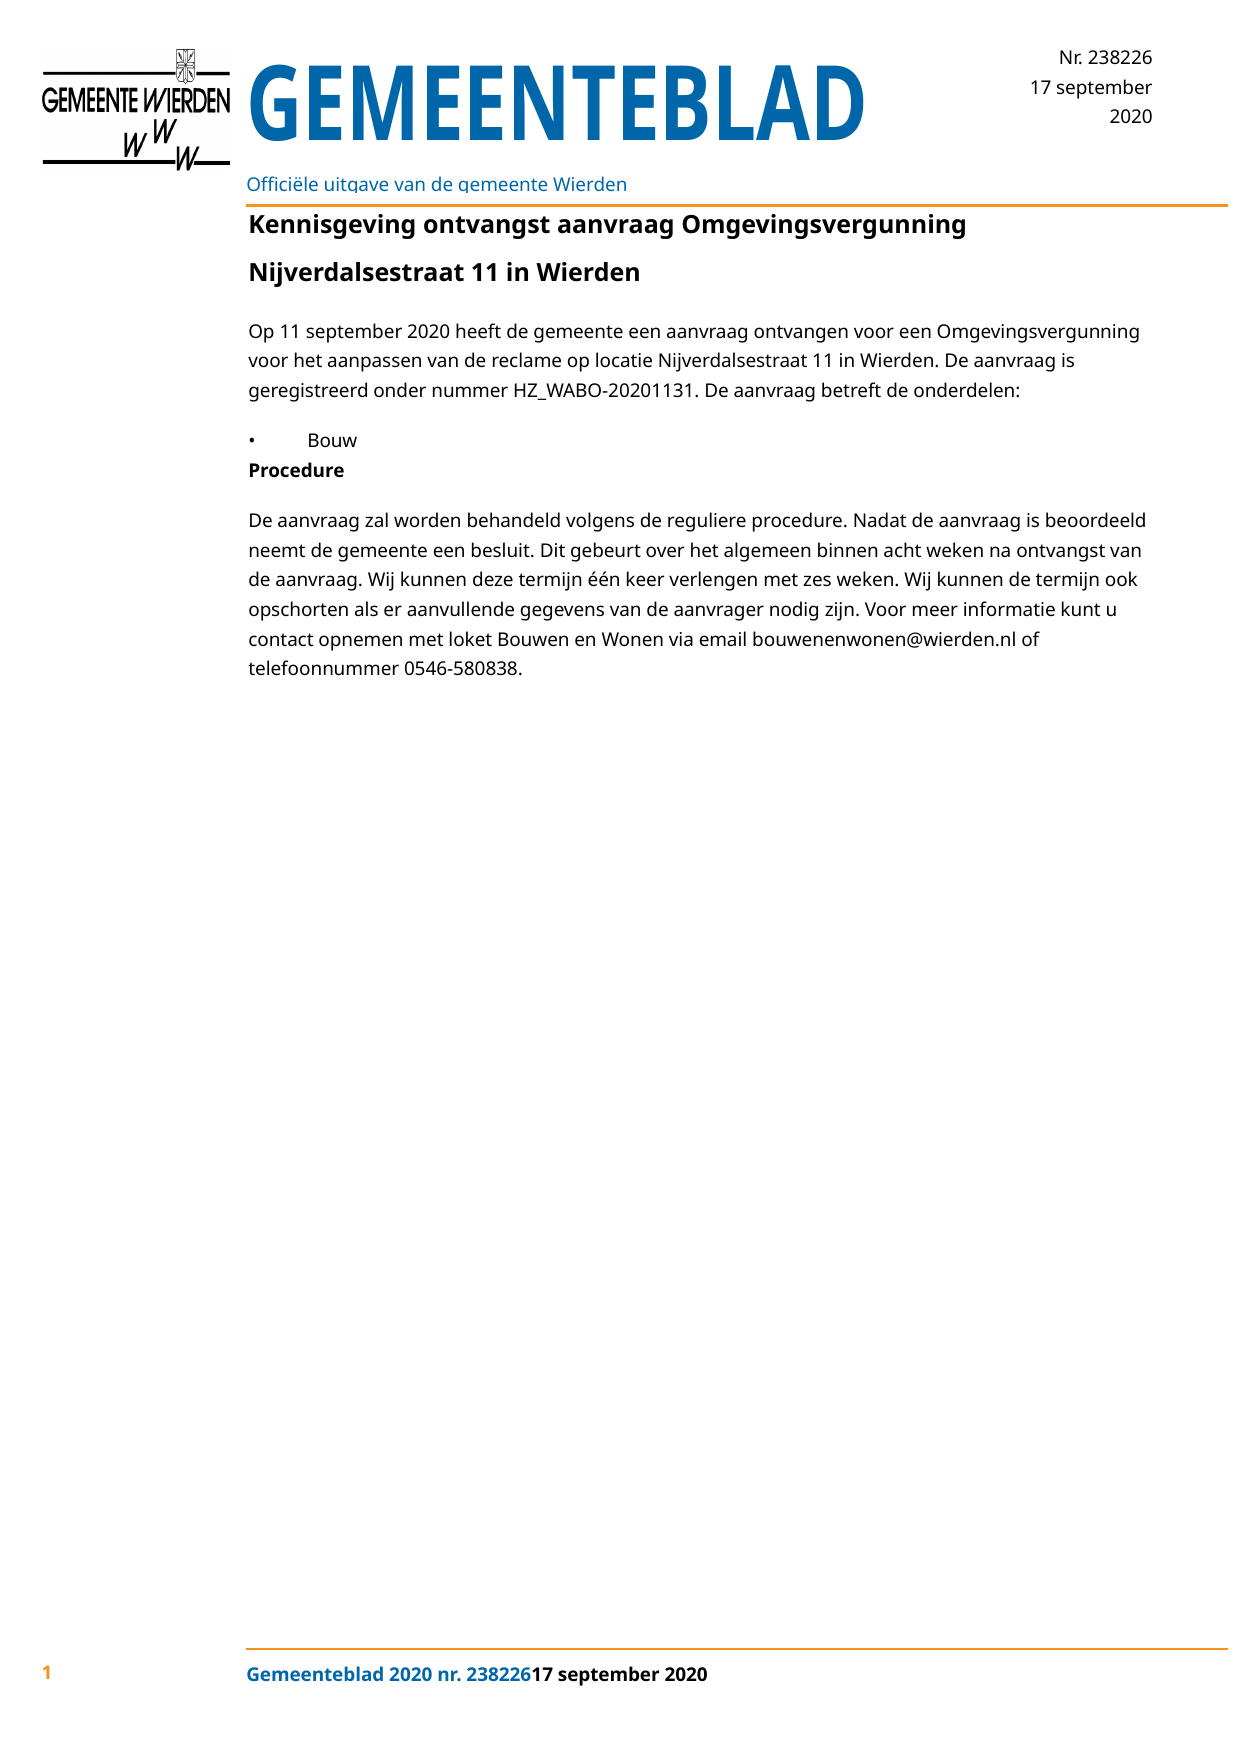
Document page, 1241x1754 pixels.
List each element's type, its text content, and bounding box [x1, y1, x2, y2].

text De aanvraag zal worden behandeld volgens de reguliere procedure. Nadat de aanvraag is beoordeeld neemt de gemeente een besluit. Dit gebeurt over het algemeen binnen acht weken na ontvangst van de aanvraag. Wij kunnen deze termijn één keer verlengen met zes weken. Wij kunnen de termijn ook opschorten als er aanvullende gegevens van de aanvrager nodig zijn. Voor meer informatie kunt u contact opnemen met loket Bouwen en Wonen via email bouwenenwonen@wierden.nl of telefoonnummer 0546-580838. [248, 507, 1152, 681]
text Op 11 september 2020 heeft de gemeente een aanvraag ontvangen voor een Omgevingsvergunning voor het aanpassen van de reclame op locatie Nijverdalsestraat 11 in Wierden. De aanvraag is geregistreerd onder nummer HZ_WABO-20201131. De aanvraag betreft de onderdelen: [248, 318, 1152, 403]
text Kennisgeving ontvangst aanvraag Omgevingsvergunning Nijverdalsestraat 11 in Wierden [248, 207, 1152, 288]
picture [41, 47, 231, 172]
list Bouw [248, 427, 1152, 453]
text Procedure [248, 457, 1152, 483]
